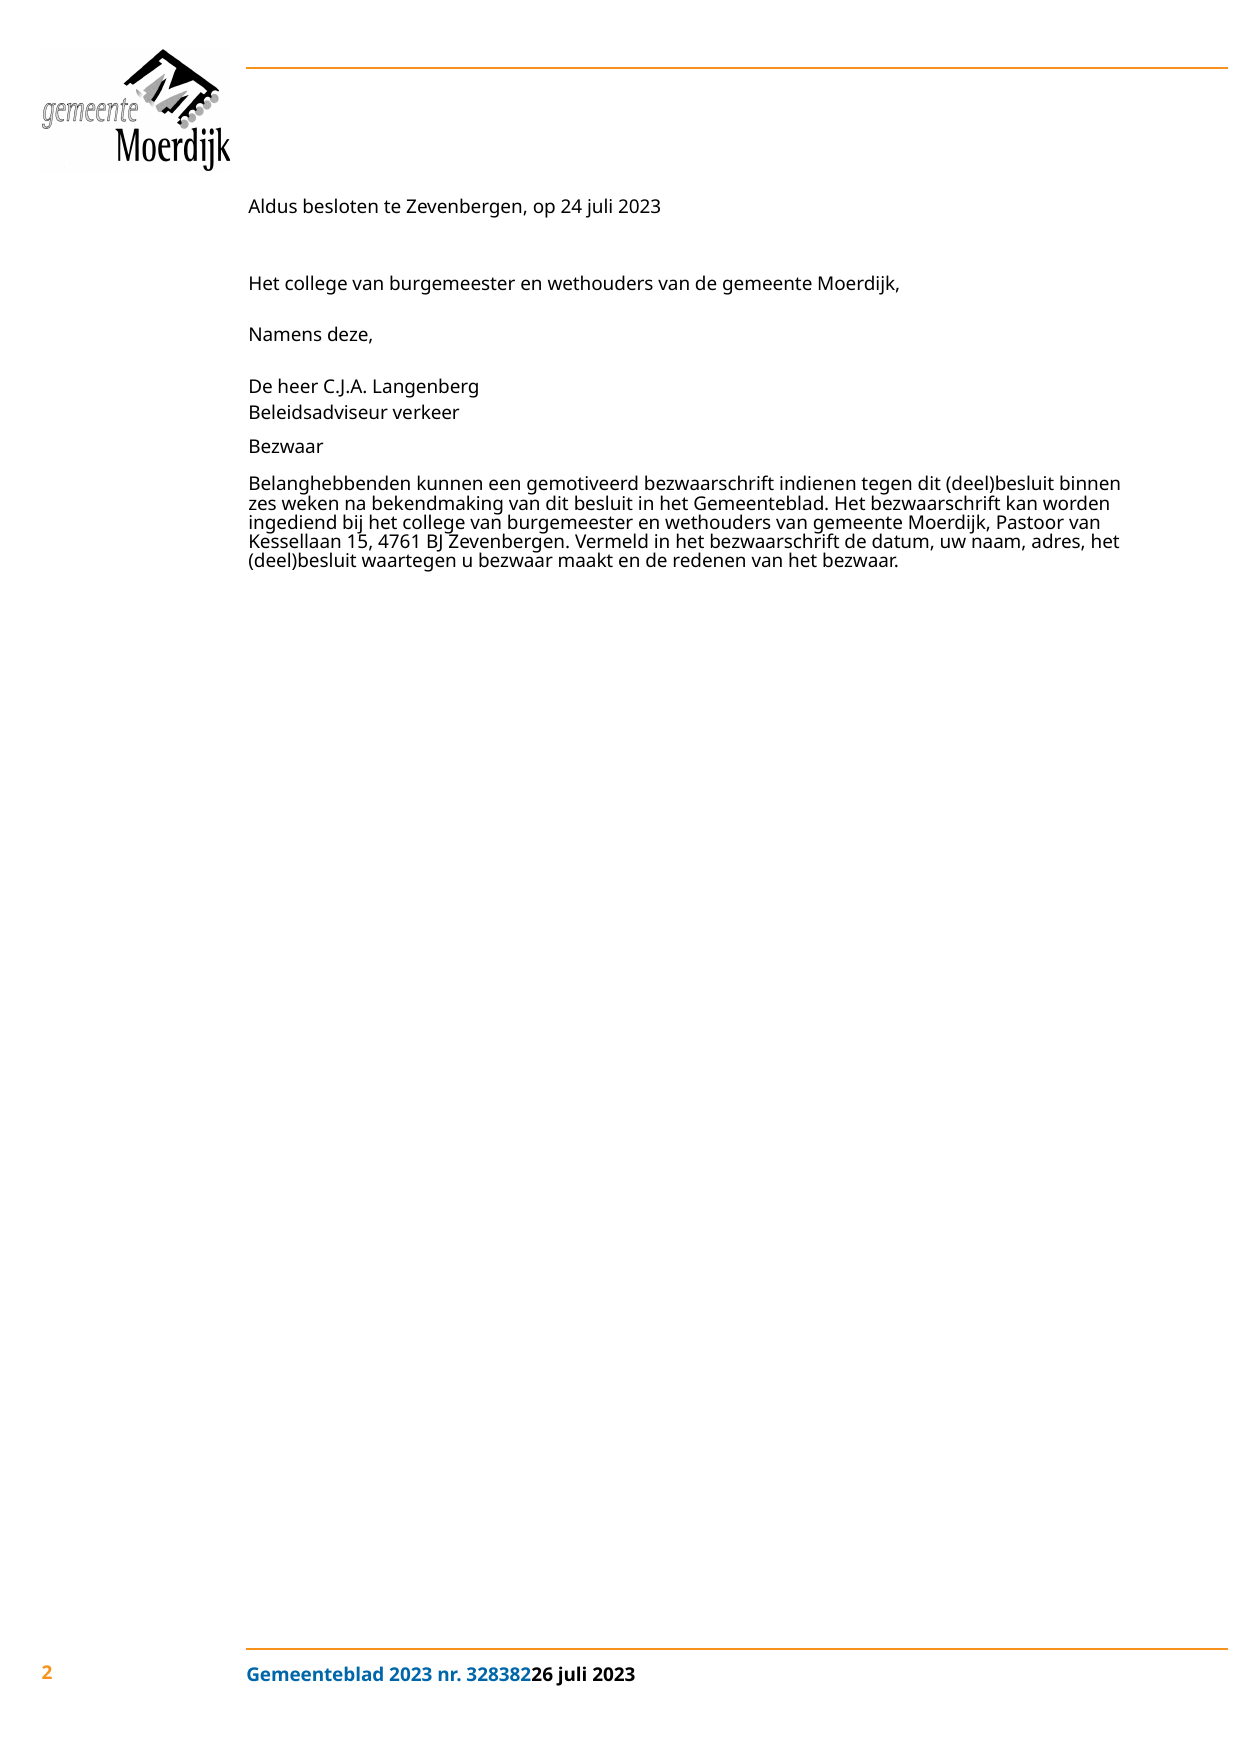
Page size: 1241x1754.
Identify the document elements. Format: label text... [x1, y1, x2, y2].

text De heer C.J.A. Langenberg [248, 373, 1152, 399]
text Belanghebbenden kunnen een gemotiveerd bezwaarschrift indienen tegen dit (deel)besluit binnen zes weken na bekendmaking van dit besluit in het Gemeenteblad. Het bezwaarschrift kan worden ingediend bij het college van burgemeester en wethouders van gemeente Moerdijk, Pastoor van Kessellaan 15, 4761 BJ Zevenbergen. Vermeld in het bezwaarschrift de datum, uw naam, adres, het (deel)besluit waartegen u bezwaar maakt en de redenen van het bezwaar. [248, 475, 1152, 572]
picture [41, 47, 231, 172]
text Aldus besloten te Zevenbergen, op 24 juli 2023 [248, 193, 1152, 219]
text Bezwaar [248, 438, 1152, 457]
text Het college van burgemeester en wethouders van de gemeente Moerdijk, [248, 270, 1152, 296]
text Beleidsadviseur verkeer [248, 399, 1152, 424]
text Namens deze, [248, 322, 1152, 347]
